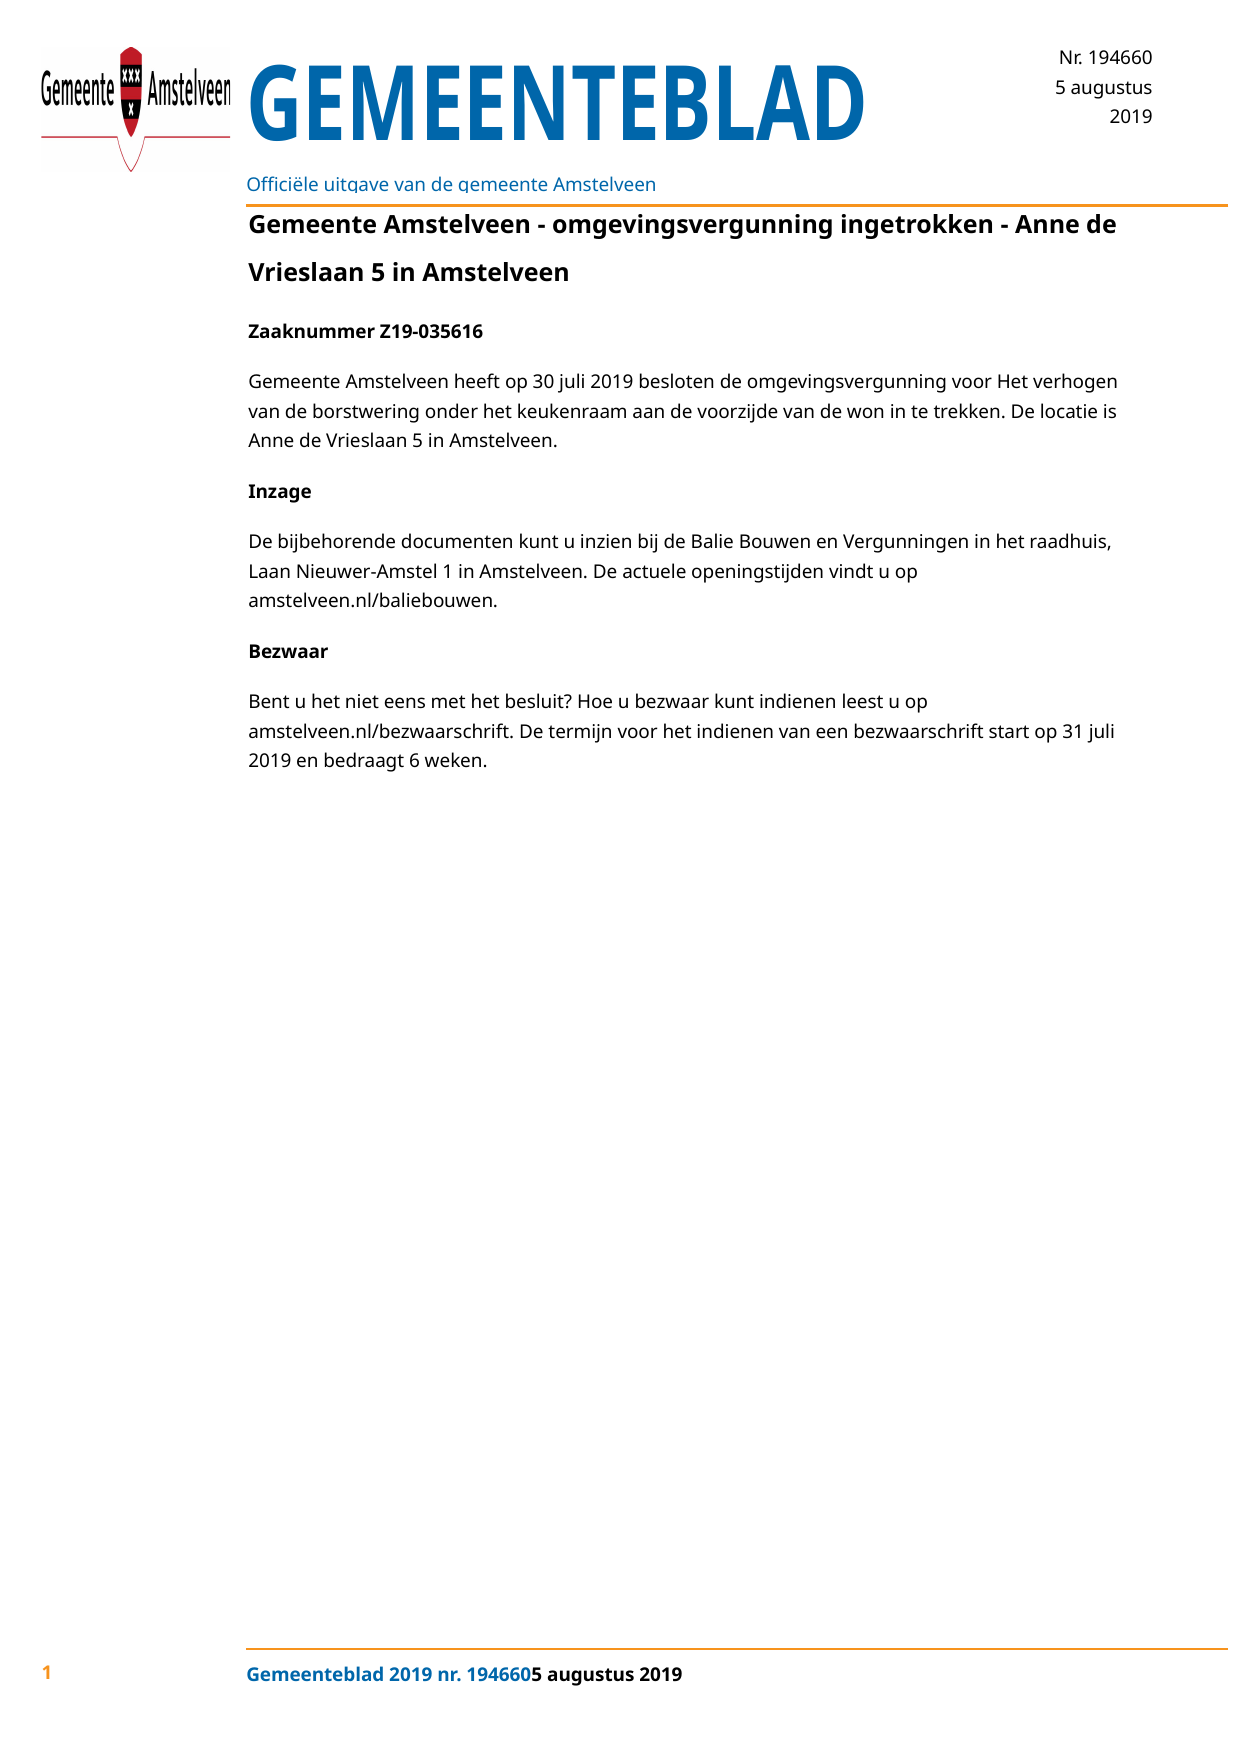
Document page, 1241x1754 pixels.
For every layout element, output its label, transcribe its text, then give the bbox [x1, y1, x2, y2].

text Bent u het niet eens met het besluit? Hoe u bezwaar kunt indienen leest u op amstelveen.nl/bezwaarschrift. De termijn voor het indienen van een bezwaarschrift start op 31 juli 2019 en bedraagt 6 weken. [248, 688, 1152, 773]
text Gemeente Amstelveen - omgevingsvergunning ingetrokken - Anne de Vrieslaan 5 in Amstelveen [248, 207, 1152, 288]
picture [41, 47, 231, 172]
text De bijbehorende documenten kunt u inzien bij de Balie Bouwen en Vergunningen in het raadhuis, Laan Nieuwer-Amstel 1 in Amstelveen. De actuele openingstijden vindt u op amstelveen.nl/baliebouwen. [248, 528, 1152, 613]
text Gemeente Amstelveen heeft op 30 juli 2019 besloten de omgevingsvergunning voor Het verhogen van de borstwering onder het keukenraam aan de voorzijde van de won in te trekken. De locatie is Anne de Vrieslaan 5 in Amstelveen. [248, 368, 1152, 453]
text Inzage [248, 478, 1152, 504]
text Zaaknummer Z19-035616 [248, 318, 1152, 344]
text Bezwaar [248, 638, 1152, 664]
